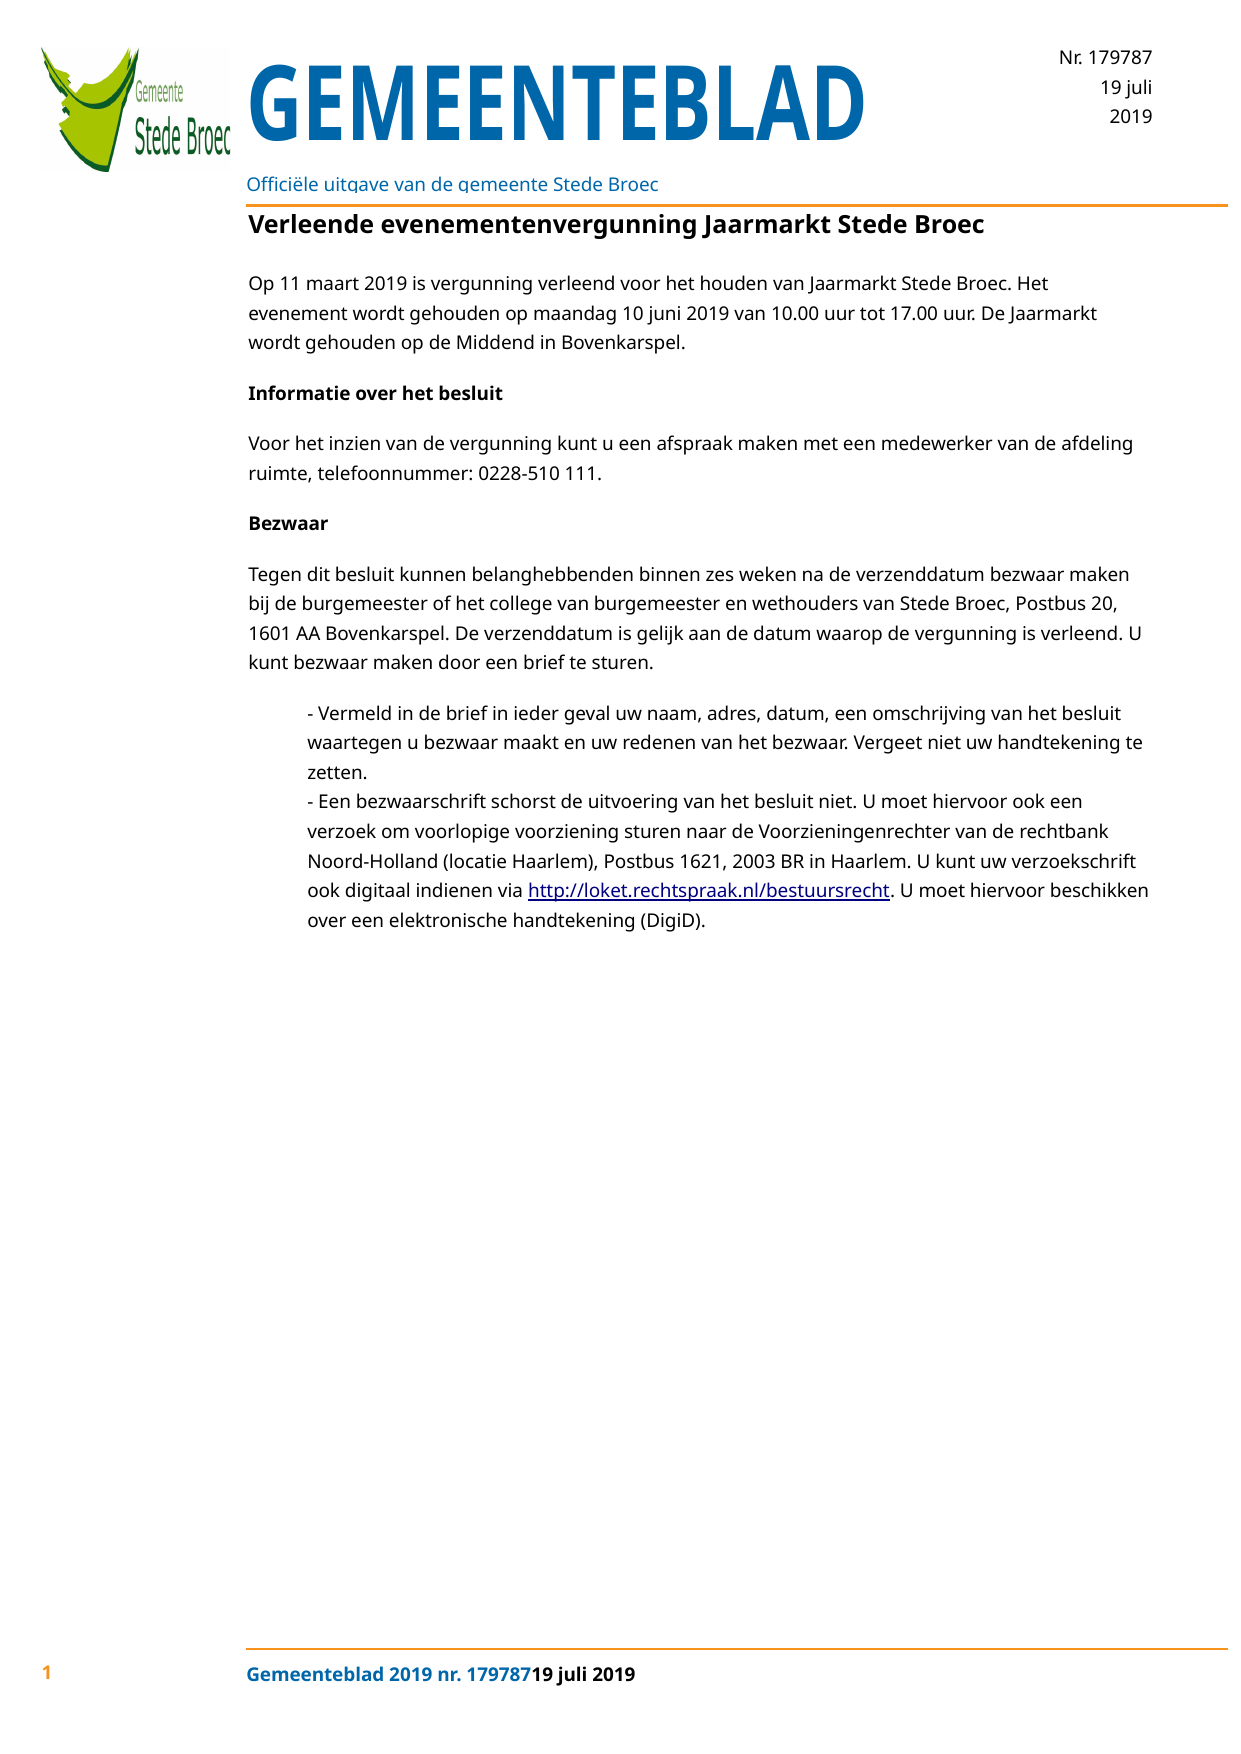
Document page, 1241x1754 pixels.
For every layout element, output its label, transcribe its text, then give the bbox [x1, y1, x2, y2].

text Tegen dit besluit kunnen belanghebbenden binnen zes weken na de verzenddatum bezwaar maken bij de burgemeester of het college van burgemeester en wethouders van Stede Broec, Postbus 20, 1601 AA Bovenkarspel. De verzenddatum is gelijk aan de datum waarop de vergunning is verleend. U kunt bezwaar maken door een brief te sturen. [248, 561, 1152, 675]
text Voor het inzien van de vergunning kunt u een afspraak maken met een medewerker van de afdeling ruimte, telefoonnummer: 0228-510 111. [248, 430, 1152, 486]
text Bezwaar [248, 510, 1152, 536]
list - Vermeld in de brief in ieder geval uw naam, adres, datum, een omschrijving van het besluit waartegen u bezwaar maakt en uw redenen van het bezwaar. Vergeet niet uw handtekening te zetten. [248, 700, 1152, 785]
picture [41, 47, 231, 172]
text Op 11 maart 2019 is vergunning verleend voor het houden van Jaarmarkt Stede Broec. Het evenement wordt gehouden op maandag 10 juni 2019 van 10.00 uur tot 17.00 uur. De Jaarmarkt wordt gehouden op de Middend in Bovenkarspel. [248, 270, 1152, 355]
text Informatie over het besluit [248, 380, 1152, 406]
text Verleende evenementenvergunning Jaarmarkt Stede Broec [248, 207, 1152, 241]
list - Een bezwaarschrift schorst de uitvoering van het besluit niet. U moet hiervoor ook een verzoek om voorlopige voorziening sturen naar de Voorzieningenrechter van de rechtbank Noord-Holland (locatie Haarlem), Postbus 1621, 2003 BR in Haarlem. U kunt uw verzoekschrift ook digitaal indienen via http://loket.rechtspraak.nl/bestuursrecht. U moet hiervoor beschikken over een elektronische handtekening (DigiD). [248, 789, 1152, 933]
